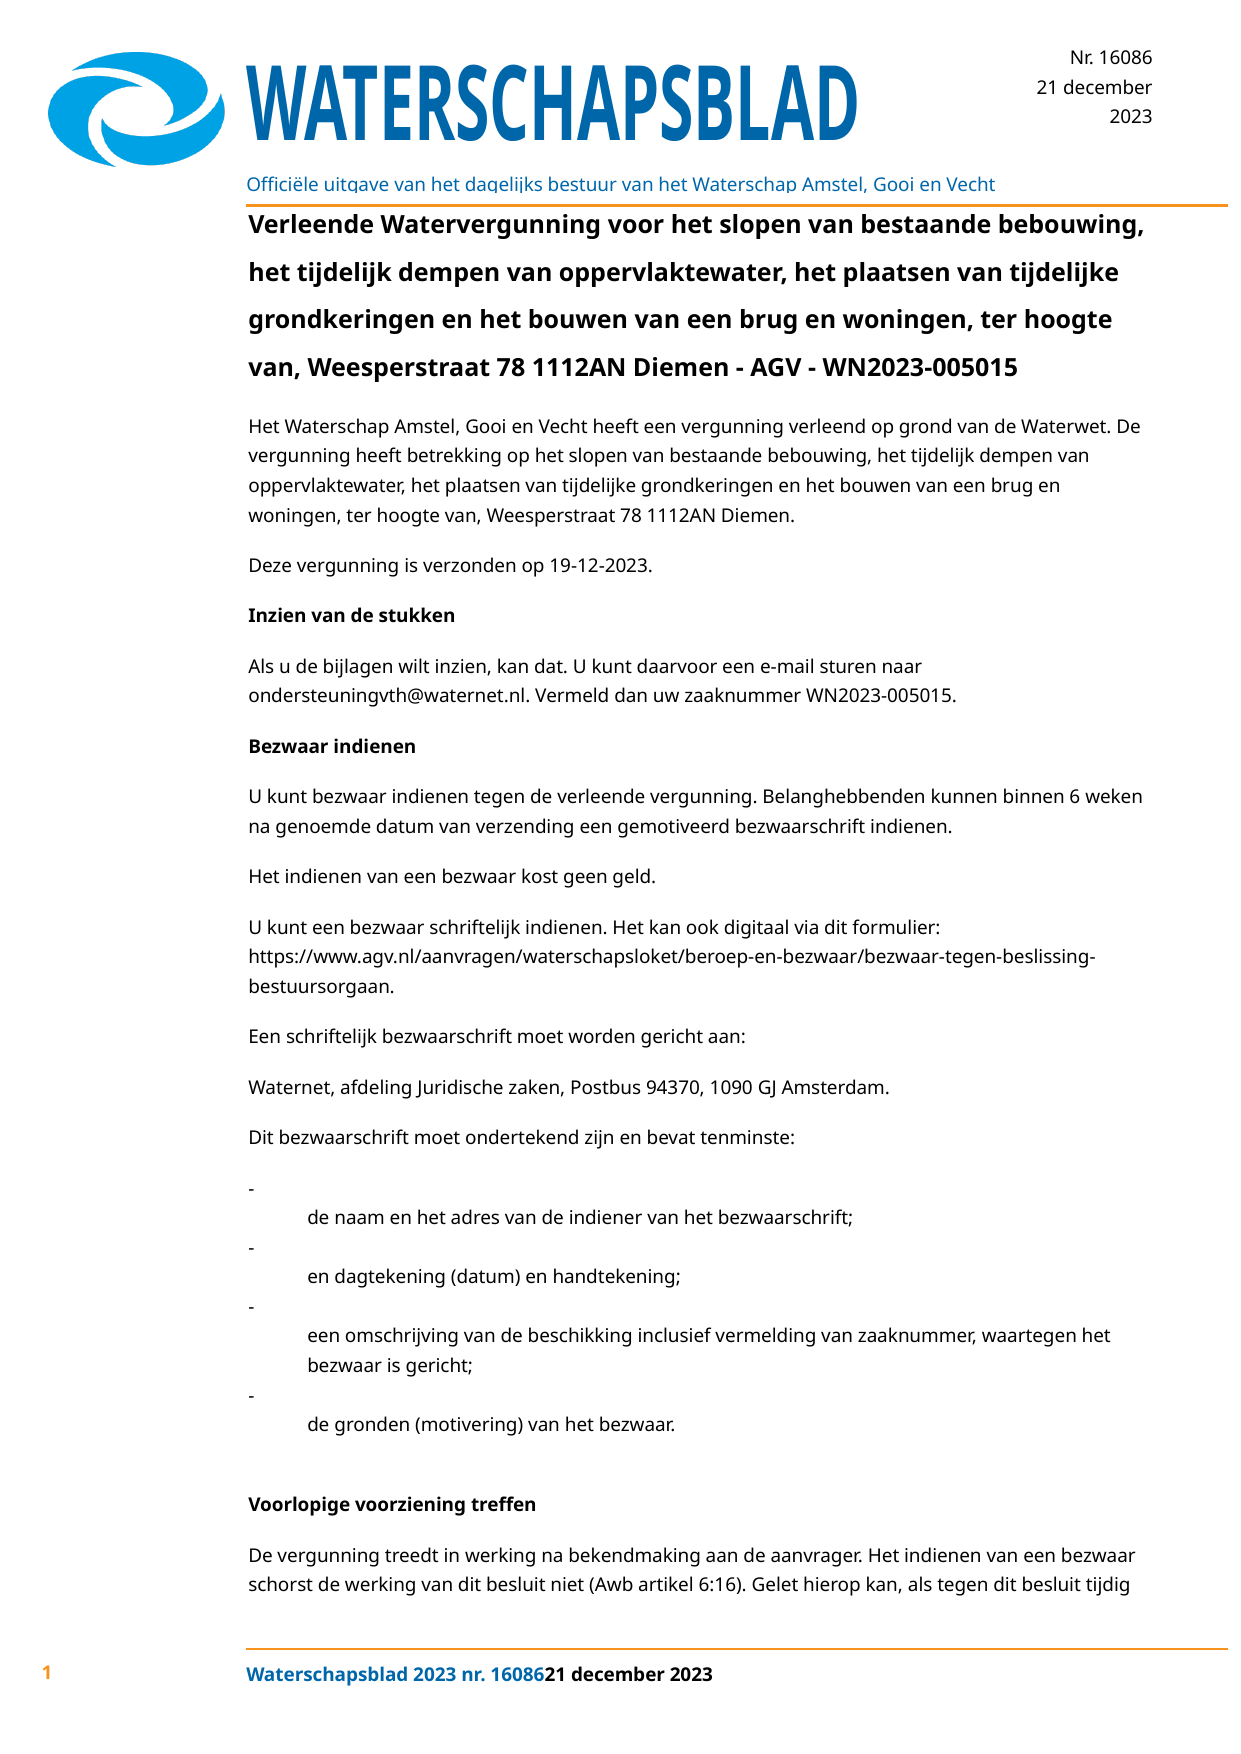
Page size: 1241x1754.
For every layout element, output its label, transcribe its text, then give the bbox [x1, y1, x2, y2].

text Als u de bijlagen wilt inzien, kan dat. U kunt daarvoor een e-mail sturen naar ondersteuningvth@waternet.nl. Vermeld dan uw zaaknummer WN2023-005015. [248, 653, 1152, 708]
text Waternet, afdeling Juridische zaken, Postbus 94370, 1090 GJ Amsterdam. [248, 1074, 1152, 1100]
list een omschrijving van de beschikking inclusief vermelding van zaaknummer, waartegen het bezwaar is gericht; [248, 1323, 1152, 1378]
text U kunt een bezwaar schriftelijk indienen. Het kan ook digitaal via dit formulier: https://www.agv.nl/aanvragen/waterschapsloket/beroep-en-bezwaar/bezwaar-tegen-beslissing-bestuursorgaan. [248, 914, 1152, 999]
list de naam en het adres van de indiener van het bezwaarschrift; [248, 1204, 1152, 1230]
text Het indienen van een bezwaar kost geen geld. [248, 863, 1152, 889]
text Bezwaar indienen [248, 733, 1152, 759]
list en dagtekening (datum) en handtekening; [248, 1263, 1152, 1289]
text Dit bezwaarschrift moet ondertekend zijn en bevat tenminste: [248, 1124, 1152, 1150]
text Een schriftelijk bezwaarschrift moet worden gericht aan: [248, 1023, 1152, 1049]
text Het Waterschap Amstel, Gooi en Vecht heeft een vergunning verleend op grond van de Waterwet. De vergunning heeft betrekking op het slopen van bestaande bebouwing, het tijdelijk dempen van oppervlaktewater, het plaatsen van tijdelijke grondkeringen en het bouwen van een brug en woningen, ter hoogte van, Weesperstraat 78 1112AN Diemen. [248, 413, 1152, 528]
text U kunt bezwaar indienen tegen de verleende vergunning. Belanghebbenden kunnen binnen 6 weken na genoemde datum van verzending een gemotiveerd bezwaarschrift indienen. [248, 783, 1152, 839]
text Deze vergunning is verzonden op 19-12-2023. [248, 552, 1152, 578]
text Verleende Watervergunning voor het slopen van bestaande bebouwing, het tijdelijk dempen van oppervlaktewater, het plaatsen van tijdelijke grondkeringen en het bouwen van een brug en woningen, ter hoogte van, Weesperstraat 78 1112AN Diemen - AGV - WN2023-005015 [248, 207, 1152, 384]
text De vergunning treedt in werking na bekendmaking aan de aanvrager. Het indienen van een bezwaar schorst de werking van dit besluit niet (Awb artikel 6:16). Gelet hierop kan, als tegen dit besluit tijdig [248, 1542, 1152, 1597]
text Inzien van de stukken [248, 603, 1152, 628]
text Voorlopige voorziening treffen [248, 1491, 1152, 1517]
list de gronden (motivering) van het bezwaar. [248, 1411, 1152, 1437]
picture [41, 47, 231, 172]
